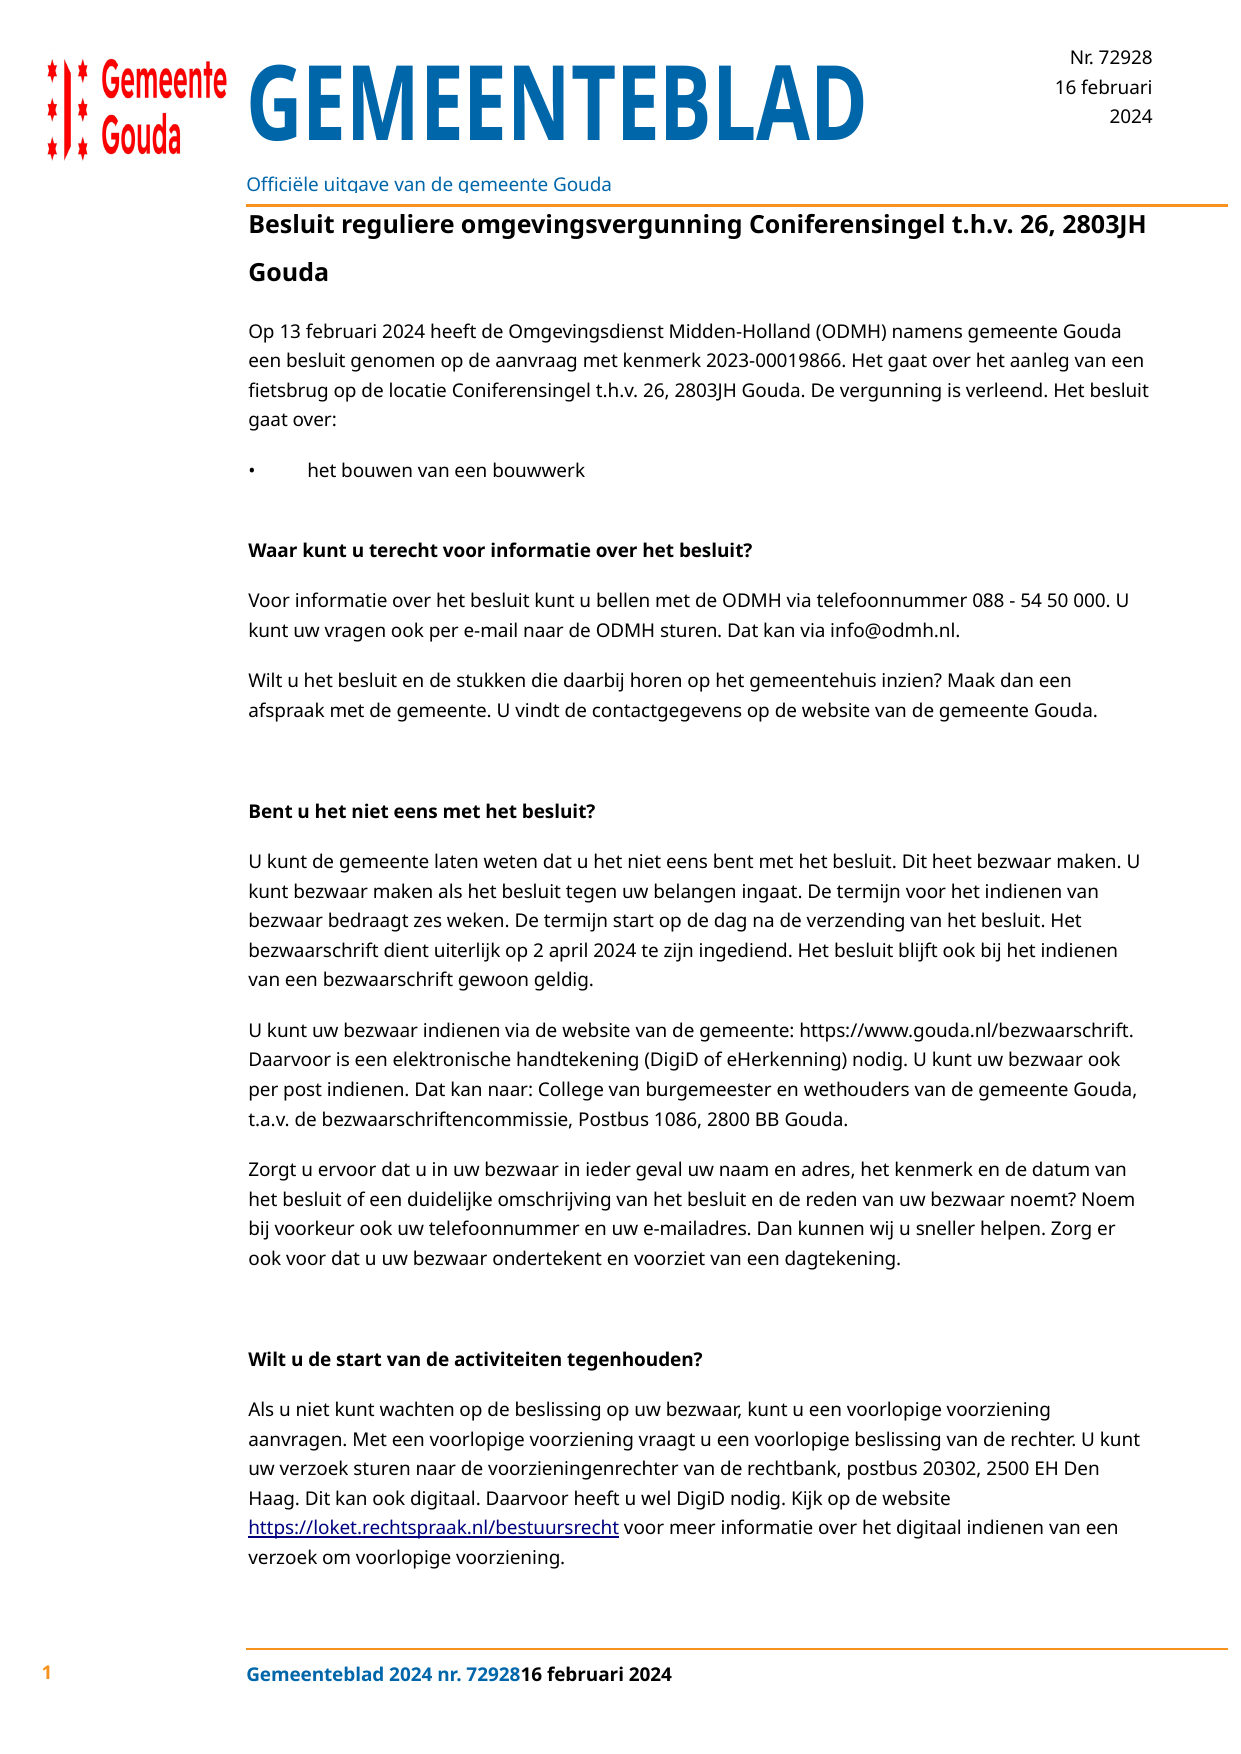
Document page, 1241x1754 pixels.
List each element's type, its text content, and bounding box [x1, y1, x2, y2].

picture [41, 47, 231, 172]
text Zorgt u ervoor dat u in uw bezwaar in ieder geval uw naam en adres, het kenmerk en de datum van het besluit of een duidelijke omschrijving van het besluit en de reden van uw bezwaar noemt? Noem bij voorkeur ook uw telefoonnummer en uw e-mailadres. Dan kunnen wij u sneller helpen. Zorg er ook voor dat u uw bezwaar ondertekent en voorziet van een dagtekening. [248, 1156, 1152, 1271]
text Wilt u het besluit en de stukken die daarbij horen op het gemeentehuis inzien? Maak dan een afspraak met de gemeente. U vindt de contactgegevens op de website van de gemeente Gouda. [248, 667, 1152, 723]
text U kunt uw bezwaar indienen via de website van de gemeente: https://www.gouda.nl/bezwaarschrift. Daarvoor is een elektronische handtekening (DigiD of eHerkenning) nodig. U kunt uw bezwaar ook per post indienen. Dat kan naar: College van burgemeester en wethouders van de gemeente Gouda, t.a.v. de bezwaarschriftencommissie, Postbus 1086, 2800 BB Gouda. [248, 1017, 1152, 1132]
list het bouwen van een bouwwerk [248, 457, 1152, 483]
text Op 13 februari 2024 heeft de Omgevingsdienst Midden-Holland (ODMH) namens gemeente Gouda een besluit genomen op de aanvraag met kenmerk 2023-00019866. Het gaat over het aanleg van een fietsbrug op de locatie Coniferensingel t.h.v. 26, 2803JH Gouda. De vergunning is verleend. Het besluit gaat over: [248, 318, 1152, 432]
text Als u niet kunt wachten op de beslissing op uw bezwaar, kunt u een voorlopige voorziening aanvragen. Met een voorlopige voorziening vraagt u een voorlopige beslissing van de rechter. U kunt uw verzoek sturen naar de voorzieningenrechter van de rechtbank, postbus 20302, 2500 EH Den Haag. Dit kan ook digitaal. Daarvoor heeft u wel DigiD nodig. Kijk op de website https://loket.rechtspraak.nl/bestuursrecht voor meer informatie over het digitaal indienen van een verzoek om voorlopige voorziening. [248, 1396, 1152, 1570]
text Besluit reguliere omgevingsvergunning Coniferensingel t.h.v. 26, 2803JH Gouda [248, 207, 1152, 288]
text Wilt u de start van de activiteiten tegenhouden? [248, 1346, 1152, 1372]
text Waar kunt u terecht voor informatie over het besluit? [248, 537, 1152, 563]
text U kunt de gemeente laten weten dat u het niet eens bent met het besluit. Dit heet bezwaar maken. U kunt bezwaar maken als het besluit tegen uw belangen ingaat. De termijn voor het indienen van bezwaar bedraagt zes weken. De termijn start op de dag na de verzending van het besluit. Het bezwaarschrift dient uiterlijk op 2 april 2024 te zijn ingediend. Het besluit blijft ook bij het indienen van een bezwaarschrift gewoon geldig. [248, 848, 1152, 992]
text Bent u het niet eens met het besluit? [248, 798, 1152, 824]
text Voor informatie over het besluit kunt u bellen met de ODMH via telefoonnummer 088 - 54 50 000. U kunt uw vragen ook per e-mail naar de ODMH sturen. Dat kan via info@odmh.nl. [248, 587, 1152, 643]
